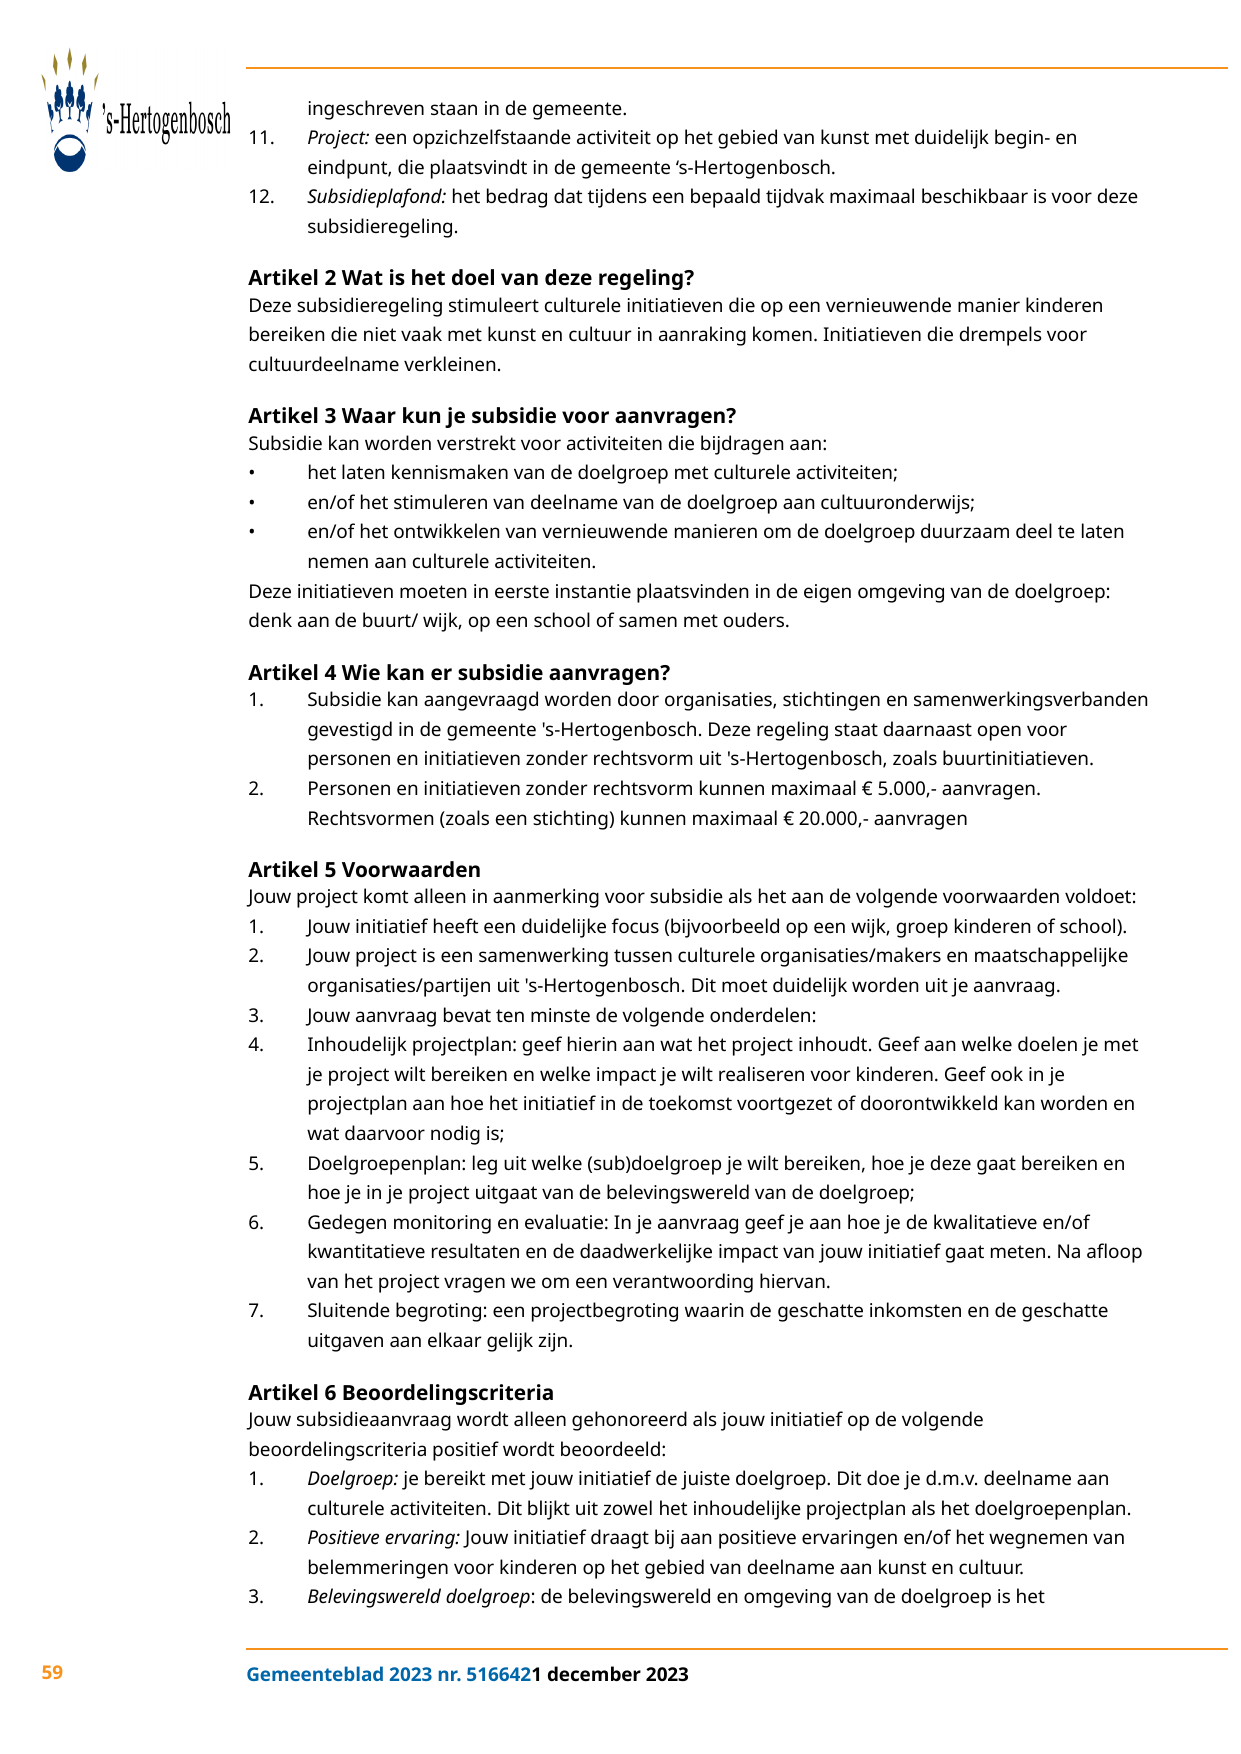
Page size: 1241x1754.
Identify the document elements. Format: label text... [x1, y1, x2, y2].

list en/of het ontwikkelen van vernieuwende manieren om de doelgroep duurzaam deel te laten nemen aan culturele activiteiten. [248, 519, 1152, 574]
text Artikel 5 Voorwaarden [248, 855, 1152, 883]
list Subsidie kan aangevraagd worden door organisaties, stichtingen en samenwerkingsverbanden gevestigd in de gemeente 's-Hertogenbosch. Deze regeling staat daarnaast open voor personen en initiatieven zonder rechtsvorm uit 's-Hertogenbosch, zoals buurtinitiatieven. [248, 686, 1152, 771]
list Personen en initiatieven zonder rechtsvorm kunnen maximaal € 5.000,- aanvragen. Rechtsvormen (zoals een stichting) kunnen maximaal € 20.000,- aanvragen [248, 775, 1152, 830]
list ingeschreven staan in de gemeente. [248, 95, 1152, 121]
text Deze subsidieregeling stimuleert culturele initiatieven die op een vernieuwende manier kinderen bereiken die niet vaak met kunst en cultuur in aanraking komen. Initiatieven die drempels voor cultuurdeelname verkleinen. [248, 292, 1152, 377]
list Doelgroep: je bereikt met jouw initiatief de juiste doelgroep. Dit doe je d.m.v. deelname aan culturele activiteiten. Dit blijkt uit zowel het inhoudelijke projectplan als het doelgroepenplan. [248, 1465, 1152, 1521]
text Deze initiatieven moeten in eerste instantie plaatsvinden in de eigen omgeving van de doelgroep: denk aan de buurt/ wijk, op een school of samen met ouders. [248, 578, 1152, 633]
text Artikel 2 Wat is het doel van deze regeling? [248, 263, 1152, 292]
text Artikel 3 Waar kun je subsidie voor aanvragen? [248, 402, 1152, 430]
text Subsidie kan worden verstrekt voor activiteiten die bijdragen aan: [248, 430, 1152, 456]
text Artikel 4 Wie kan er subsidie aanvragen? [248, 658, 1152, 686]
list Inhoudelijk projectplan: geef hierin aan wat het project inhoudt. Geef aan welke doelen je met je project wilt bereiken en welke impact je wilt realiseren voor kinderen. Geef ook in je projectplan aan hoe het initiatief in de toekomst voortgezet of doorontwikkeld kan worden en wat daarvoor nodig is; [248, 1031, 1152, 1146]
list Gedegen monitoring en evaluatie: In je aanvraag geef je aan hoe je de kwalitatieve en/of kwantitatieve resultaten en de daadwerkelijke impact van jouw initiatief gaat meten. Na afloop van het project vragen we om een verantwoording hiervan. [248, 1209, 1152, 1294]
list Positieve ervaring: Jouw initiatief draagt bij aan positieve ervaringen en/of het wegnemen van belemmeringen voor kinderen op het gebied van deelname aan kunst en cultuur. [248, 1524, 1152, 1580]
picture [41, 47, 231, 172]
list Project: een opzichzelfstaande activiteit op het gebied van kunst met duidelijk begin- en eindpunt, die plaatsvindt in de gemeente ‘s-Hertogenbosch. [248, 124, 1152, 180]
list en/of het stimuleren van deelname van de doelgroep aan cultuuronderwijs; [248, 489, 1152, 515]
list Subsidieplafond: het bedrag dat tijdens een bepaald tijdvak maximaal beschikbaar is voor deze subsidieregeling. [248, 183, 1152, 239]
list het laten kennismaken van de doelgroep met culturele activiteiten; [248, 459, 1152, 485]
list Doelgroepenplan: leg uit welke (sub)doelgroep je wilt bereiken, hoe je deze gaat bereiken en hoe je in je project uitgaat van de belevingswereld van de doelgroep; [248, 1150, 1152, 1205]
text Jouw project komt alleen in aanmerking voor subsidie als het aan de volgende voorwaarden voldoet: [248, 883, 1152, 909]
list Belevingswereld doelgroep: de belevingswereld en omgeving van de doelgroep is het [248, 1584, 1152, 1609]
list Jouw aanvraag bevat ten minste de volgende onderdelen: [248, 1002, 1152, 1028]
text Jouw subsidieaanvraag wordt alleen gehonoreerd als jouw initiatief op de volgende beoordelingscriteria positief wordt beoordeeld: [248, 1406, 1152, 1461]
list Jouw initiatief heeft een duidelijke focus (bijvoorbeeld op een wijk, groep kinderen of school). [248, 913, 1152, 939]
list Jouw project is een samenwerking tussen culturele organisaties/makers en maatschappelijke organisaties/partijen uit 's-Hertogenbosch. Dit moet duidelijk worden uit je aanvraag. [248, 943, 1152, 998]
list Sluitende begroting: een projectbegroting waarin de geschatte inkomsten en de geschatte uitgaven aan elkaar gelijk zijn. [248, 1298, 1152, 1353]
text Artikel 6 Beoordelingscriteria [248, 1378, 1152, 1406]
